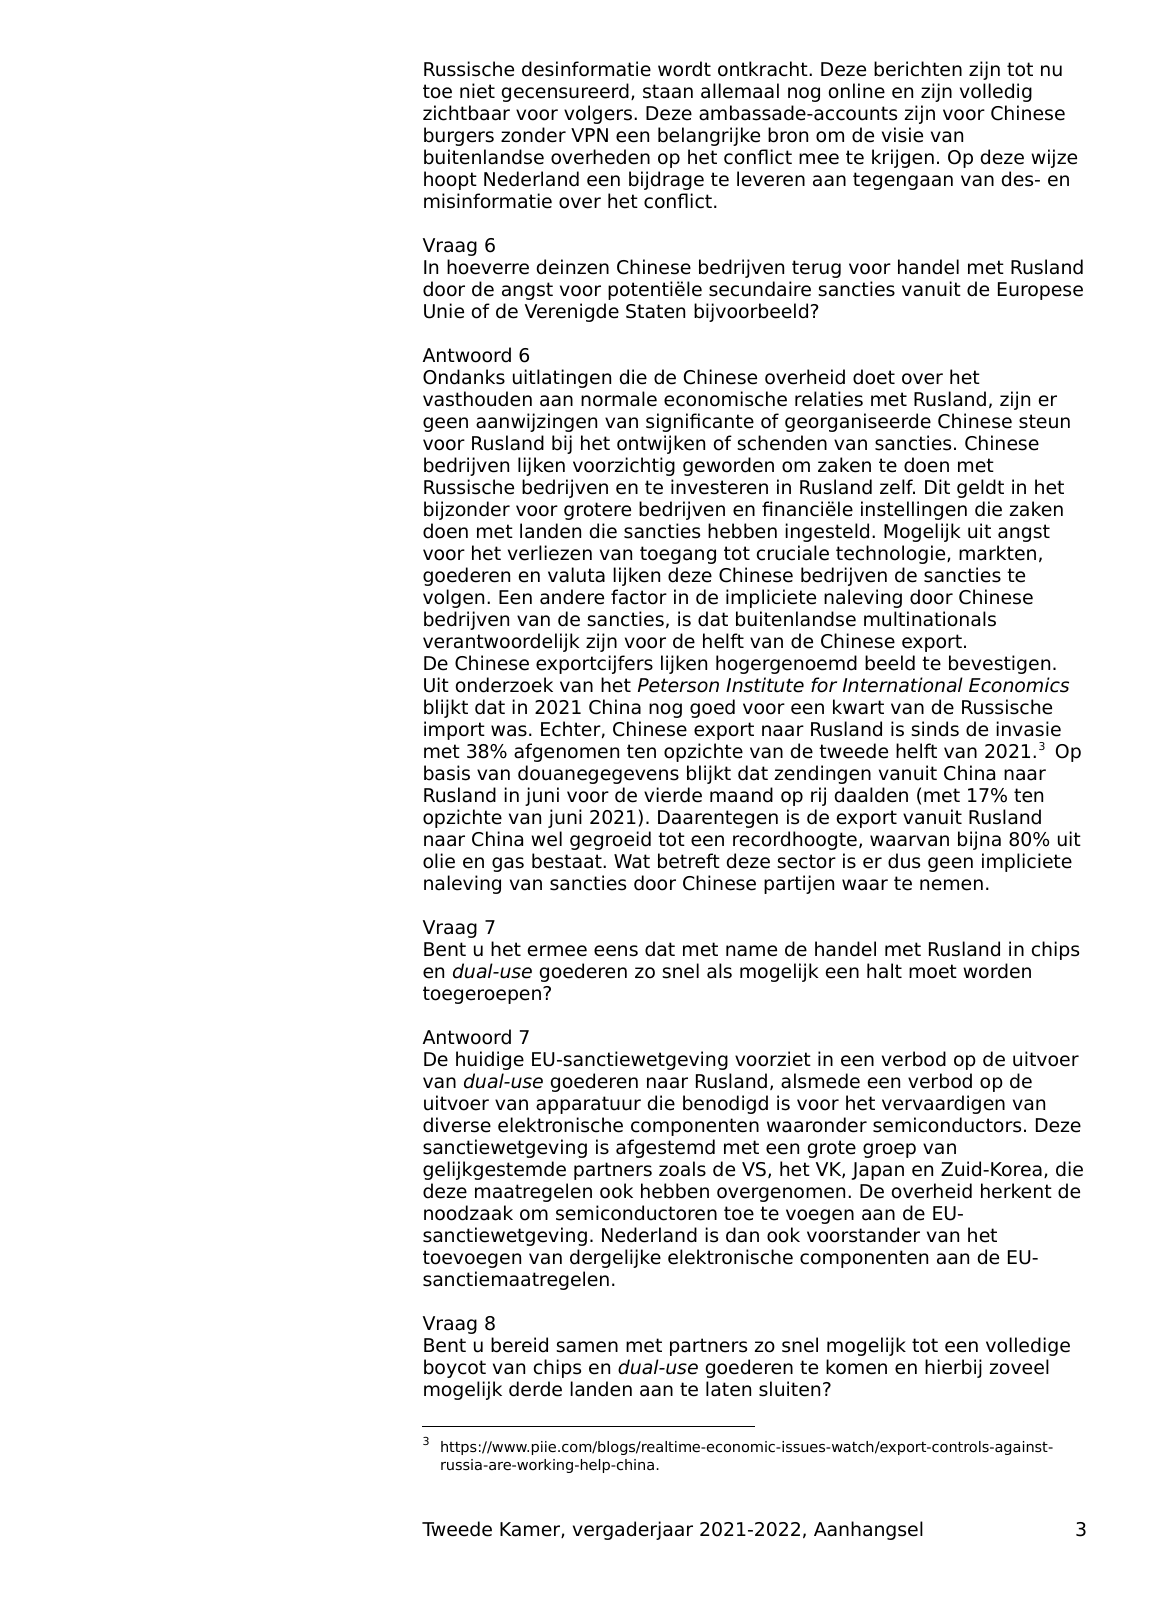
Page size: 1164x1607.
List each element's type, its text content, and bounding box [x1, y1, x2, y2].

text Bent u het ermee eens dat met name de handel met Rusland in chips en dual-use goederen zo snel als mogelijk een halt moet worden toegeroepen? [422, 939, 1087, 1005]
text Antwoord 6 [422, 345, 1087, 367]
text In hoeverre deinzen Chinese bedrijven terug voor handel met Rusland door de angst voor potentiële secundaire sancties vanuit de Europese Unie of de Verenigde Staten bijvoorbeeld? [422, 257, 1087, 323]
text De huidige EU-sanctiewetgeving voorziet in een verbod op de uitvoer van dual-use goederen naar Rusland, alsmede een verbod op de uitvoer van apparatuur die benodigd is voor het vervaardigen van diverse elektronische componenten waaronder semiconductors. Deze sanctiewetgeving is afgestemd met een grote groep van gelijkgestemde partners zoals de VS, het VK, Japan en Zuid-Korea, die deze maatregelen ook hebben overgenomen. De overheid herkent de noodzaak om semiconductoren toe te voegen aan de EU-sanctiewetgeving. Nederland is dan ook voorstander van het toevoegen van dergelijke elektronische componenten aan de EU-sanctiemaatregelen. [422, 1049, 1087, 1291]
text Russische desinformatie wordt ontkracht. Deze berichten zijn tot nu toe niet gecensureerd, staan allemaal nog online en zijn volledig zichtbaar voor volgers. Deze ambassade-accounts zijn voor Chinese burgers zonder VPN een belangrijke bron om de visie van buitenlandse overheden op het conflict mee te krijgen. Op deze wijze hoopt Nederland een bijdrage te leveren aan tegengaan van des- en misinformatie over het conflict. [422, 59, 1087, 213]
text Ondanks uitlatingen die de Chinese overheid doet over het vasthouden aan normale economische relaties met Rusland, zijn er geen aanwijzingen van significante of georganiseerde Chinese steun voor Rusland bij het ontwijken of schenden van sancties. Chinese bedrijven lijken voorzichtig geworden om zaken te doen met Russische bedrijven en te investeren in Rusland zelf. Dit geldt in het bijzonder voor grotere bedrijven en financiële instellingen die zaken doen met landen die sancties hebben ingesteld. Mogelijk uit angst voor het verliezen van toegang tot cruciale technologie, markten, goederen en valuta lijken deze Chinese bedrijven de sancties te volgen. Een andere factor in de impliciete naleving door Chinese bedrijven van de sancties, is dat buitenlandse multinationals verantwoordelijk zijn voor de helft van de Chinese export. [422, 367, 1087, 653]
text Vraag 7 [422, 917, 1087, 939]
text https://www.piie.com/blogs/realtime-economic-issues-watch/export-controls-against-russia-are-working-help-china. [422, 1435, 1087, 1474]
text Bent u bereid samen met partners zo snel mogelijk tot een volledige boycot van chips en dual-use goederen te komen en hierbij zoveel mogelijk derde landen aan te laten sluiten? [422, 1335, 1087, 1401]
text Vraag 8 [422, 1313, 1087, 1335]
text De Chinese exportcijfers lijken hogergenoemd beeld te bevestigen. Uit onderzoek van het Peterson Institute for International Economics blijkt dat in 2021 China nog goed voor een kwart van de Russische import was. Echter, Chinese export naar Rusland is sinds de invasie met 38% afgenomen ten opzichte van de tweede helft van 2021. Op basis van douanegegevens blijkt dat zendingen vanuit China naar Rusland in juni voor de vierde maand op rij daalden (met 17% ten opzichte van juni 2021). Daarentegen is de export vanuit Rusland naar China wel gegroeid tot een recordhoogte, waarvan bijna 80% uit olie en gas bestaat. Wat betreft deze sector is er dus geen impliciete naleving van sancties door Chinese partijen waar te nemen. [422, 653, 1087, 895]
text Antwoord 7 [422, 1027, 1087, 1049]
text Vraag 6 [422, 235, 1087, 257]
